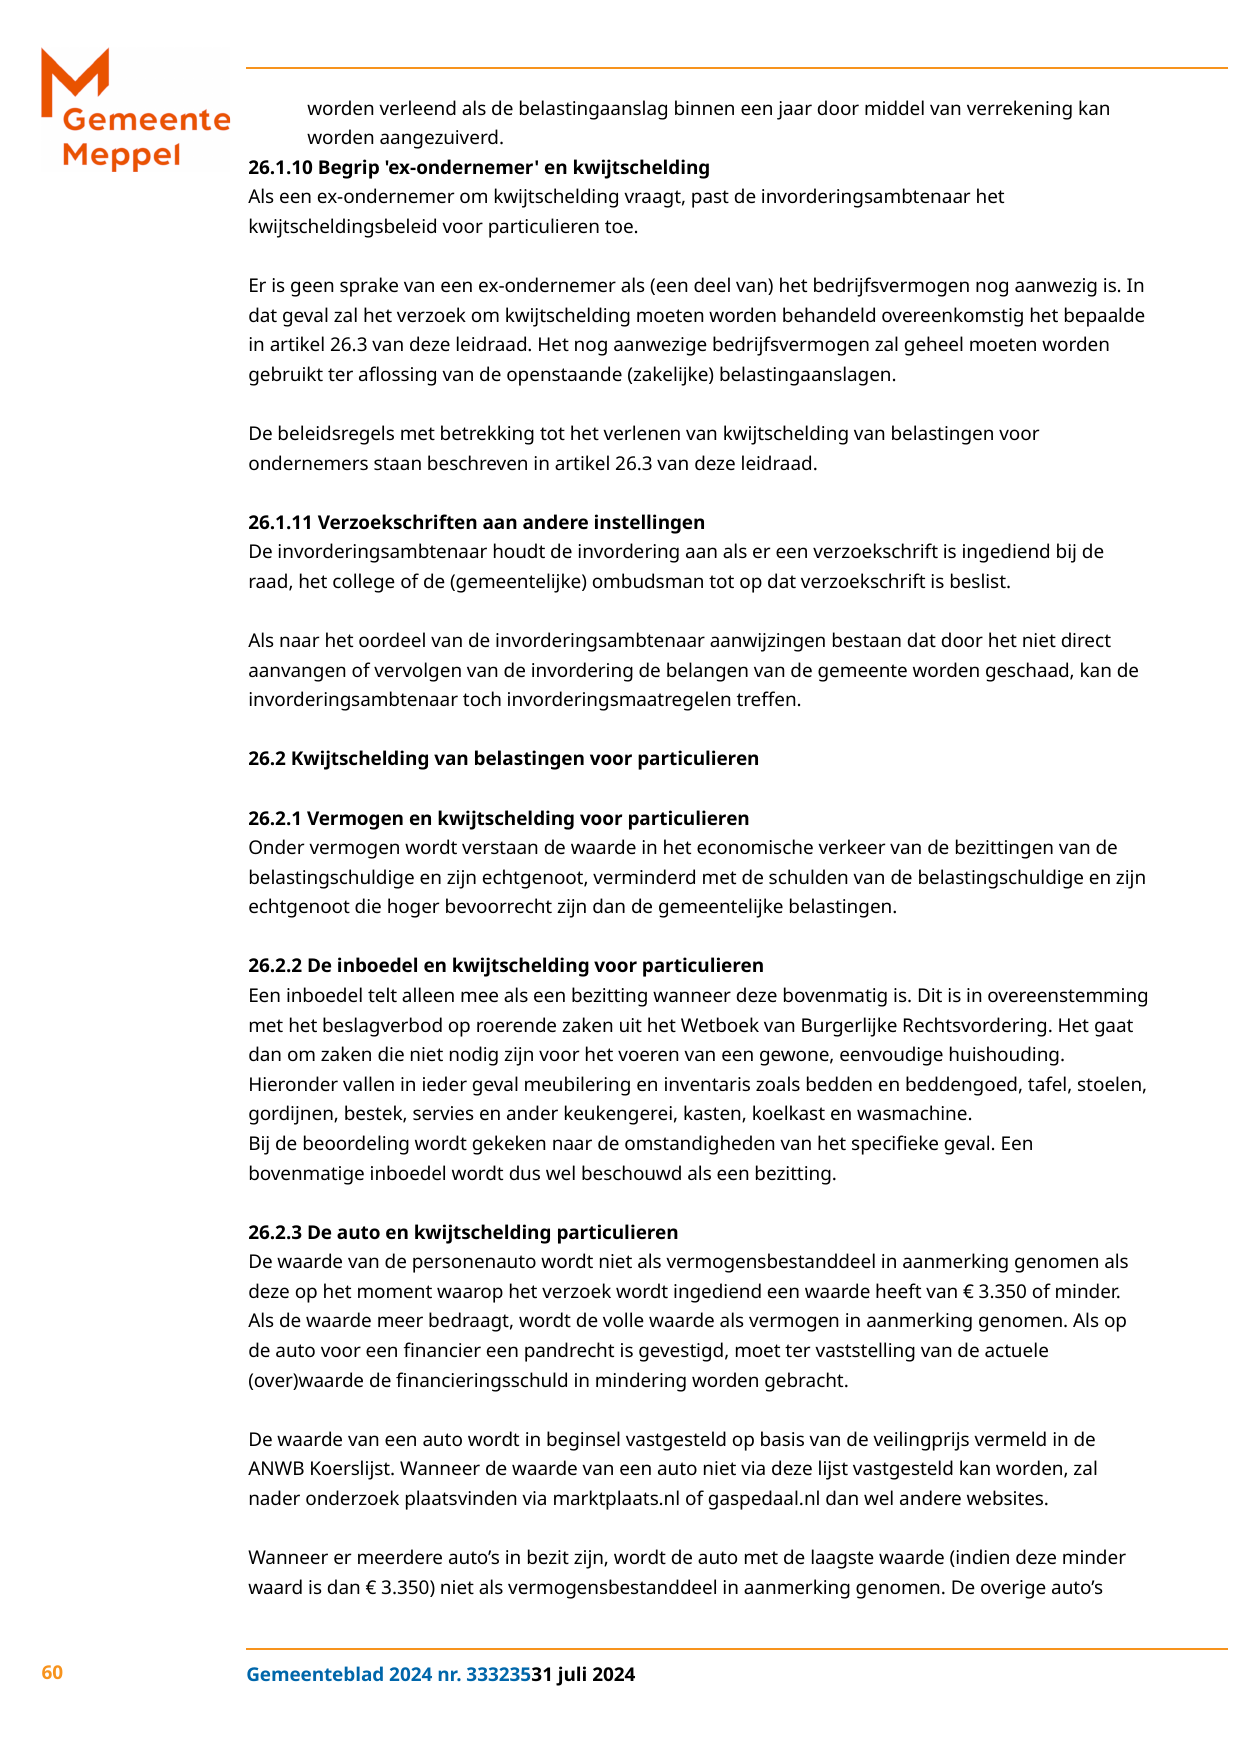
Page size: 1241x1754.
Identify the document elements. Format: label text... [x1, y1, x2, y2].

text Wanneer er meerdere auto’s in bezit zijn, wordt de auto met de laagste waarde (indien deze minder waard is dan € 3.350) niet als vermogensbestanddeel in aanmerking genomen. De overige auto’s [248, 1544, 1152, 1600]
text Een inboedel telt alleen mee als een bezitting wanneer deze bovenmatig is. Dit is in overeenstemming met het beslagverbod op roerende zaken uit het Wetboek van Burgerlijke Rechtsvordering. Het gaat dan om zaken die niet nodig zijn voor het voeren van een gewone, eenvoudige huishouding. Hieronder vallen in ieder geval meubilering en inventaris zoals bedden en beddengoed, tafel, stoelen, gordijnen, bestek, servies en ander keukengerei, kasten, koelkast en wasmachine. [248, 982, 1152, 1126]
text De waarde van de personenauto wordt niet als vermogensbestanddeel in aanmerking genomen als deze op het moment waarop het verzoek wordt ingediend een waarde heeft van € 3.350 of minder. Als de waarde meer bedraagt, wordt de volle waarde als vermogen in aanmerking genomen. Als op de auto voor een financier een pandrecht is gevestigd, moet ter vaststelling van de actuele (over)waarde de financieringsschuld in mindering worden gebracht. [248, 1248, 1152, 1393]
text 26.2.3 De auto en kwijtschelding particulieren [248, 1219, 1152, 1245]
text 26.1.11 Verzoekschriften aan andere instellingen [248, 509, 1152, 535]
text Als naar het oordeel van de invorderingsambtenaar aanwijzingen bestaan dat door het niet direct aanvangen of vervolgen van de invordering de belangen van de gemeente worden geschaad, kan de invorderingsambtenaar toch invorderingsmaatregelen treffen. [248, 627, 1152, 712]
text De invorderingsambtenaar houdt de invordering aan als er een verzoekschrift is ingediend bij de raad, het college of de (gemeentelijke) ombudsman tot op dat verzoekschrift is beslist. [248, 538, 1152, 594]
text Als een ex-ondernemer om kwijtschelding vraagt, past de invorderingsambtenaar het kwijtscheldingsbeleid voor particulieren toe. [248, 183, 1152, 239]
picture [41, 47, 231, 172]
text Er is geen sprake van een ex-ondernemer als (een deel van) het bedrijfsvermogen nog aanwezig is. In dat geval zal het verzoek om kwijtschelding moeten worden behandeld overeenkomstig het bepaalde in artikel 26.3 van deze leidraad. Het nog aanwezige bedrijfsvermogen zal geheel moeten worden gebruikt ter aflossing van de openstaande (zakelijke) belastingaanslagen. [248, 272, 1152, 387]
text 26.1.10 Begrip 'ex-ondernemer' en kwijtschelding [248, 154, 1152, 180]
text Bij de beoordeling wordt gekeken naar de omstandigheden van het specifieke geval. Een bovenmatige inboedel wordt dus wel beschouwd als een bezitting. [248, 1130, 1152, 1186]
text 26.2.1 Vermogen en kwijtschelding voor particulieren [248, 805, 1152, 831]
text 26.2.2 De inboedel en kwijtschelding voor particulieren [248, 953, 1152, 978]
text De waarde van een auto wordt in beginsel vastgesteld op basis van de veilingprijs vermeld in de ANWB Koerslijst. Wanneer de waarde van een auto niet via deze lijst vastgesteld kan worden, zal nader onderzoek plaatsvinden via marktplaats.nl of gaspedaal.nl dan wel andere websites. [248, 1426, 1152, 1511]
text De beleidsregels met betrekking tot het verlenen van kwijtschelding van belastingen voor ondernemers staan beschreven in artikel 26.3 van deze leidraad. [248, 420, 1152, 476]
text 26.2 Kwijtschelding van belastingen voor particulieren [248, 746, 1152, 771]
list worden verleend als de belastingaanslag binnen een jaar door middel van verrekening kan worden aangezuiverd. [248, 95, 1152, 150]
text Onder vermogen wordt verstaan de waarde in het economische verkeer van de bezittingen van de belastingschuldige en zijn echtgenoot, verminderd met de schulden van de belastingschuldige en zijn echtgenoot die hoger bevoorrecht zijn dan de gemeentelijke belastingen. [248, 834, 1152, 919]
